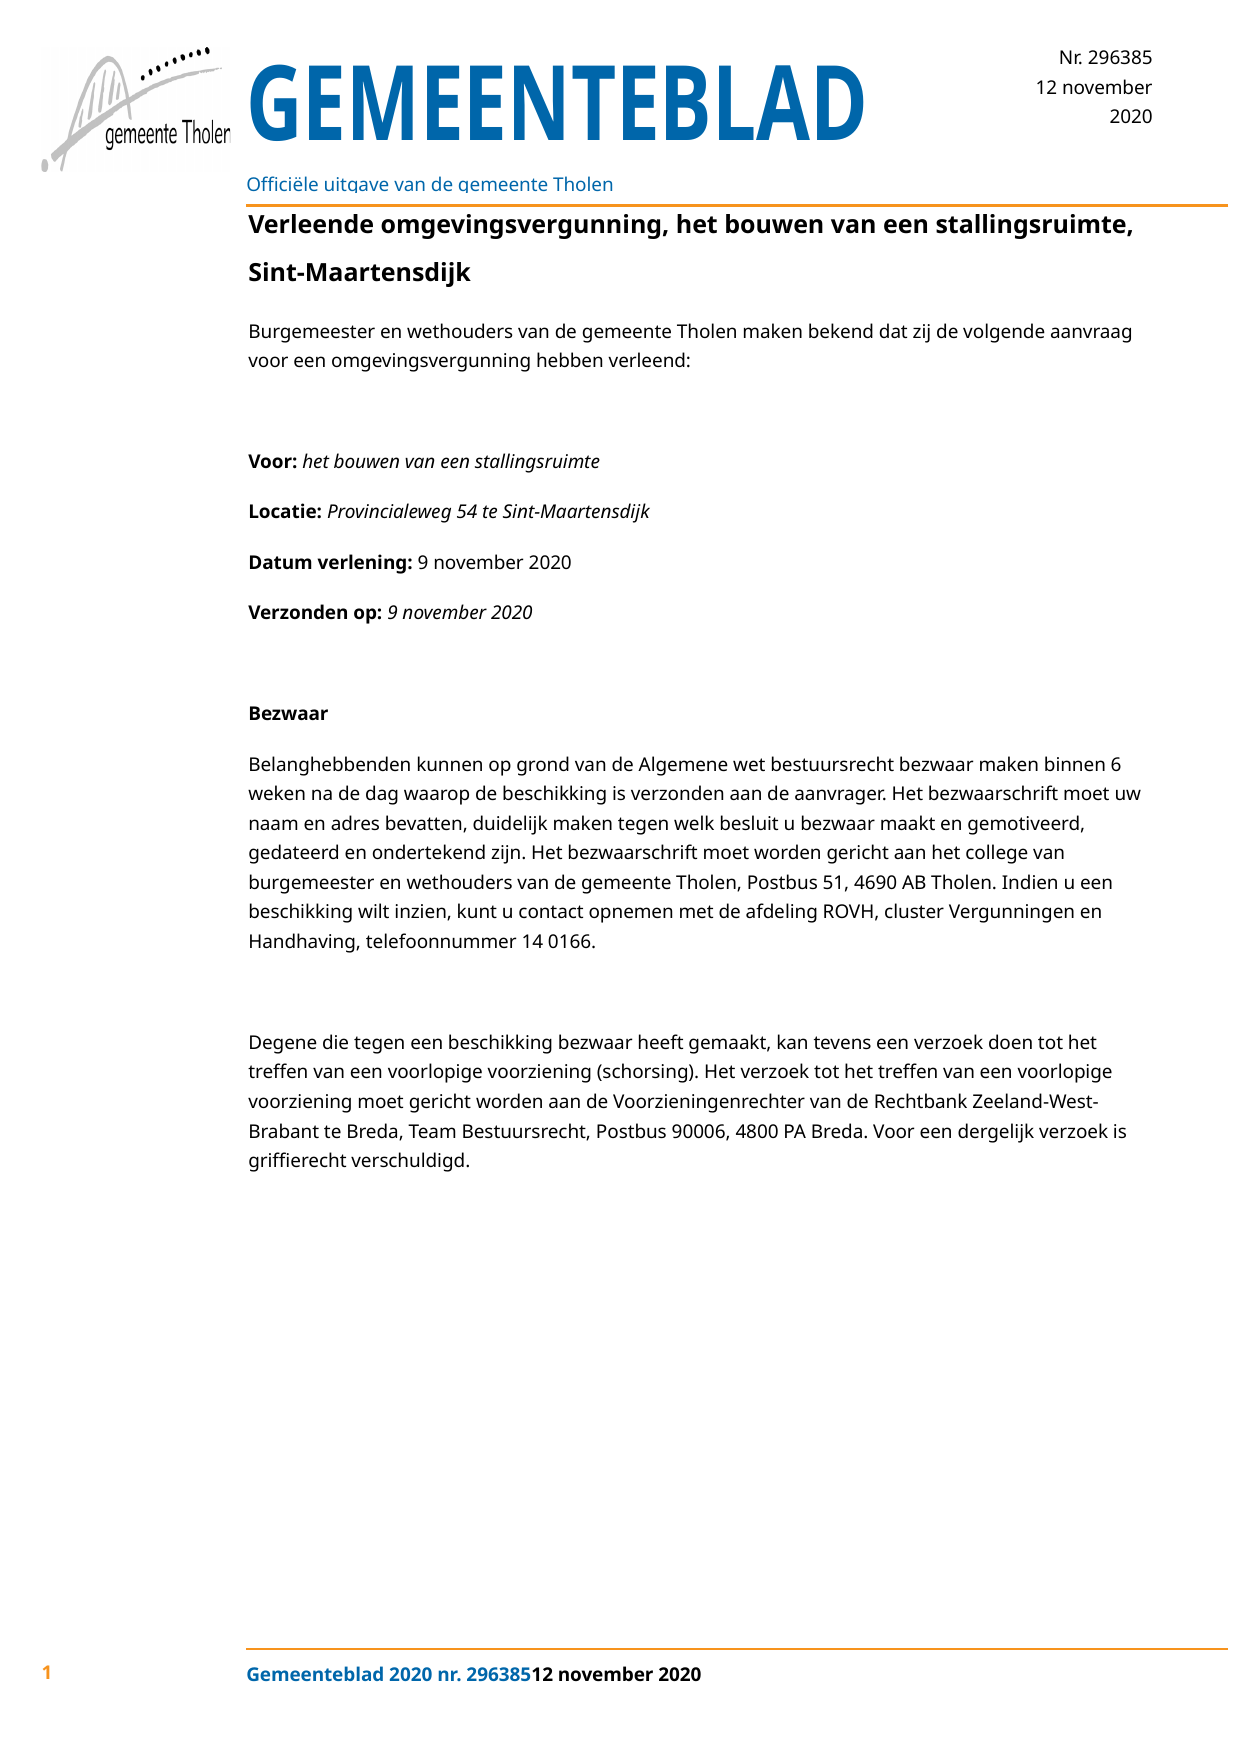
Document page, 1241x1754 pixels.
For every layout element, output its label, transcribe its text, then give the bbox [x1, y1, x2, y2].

text Verzonden op: 9 november 2020 [248, 599, 1152, 625]
picture [41, 47, 231, 172]
text Datum verlening: 9 november 2020 [248, 549, 1152, 575]
text Bezwaar [248, 700, 1152, 726]
text Voor: het bouwen van een stallingsruimte [248, 448, 1152, 474]
text Burgemeester en wethouders van de gemeente Tholen maken bekend dat zij de volgende aanvraag voor een omgevingsvergunning hebben verleend: [248, 318, 1152, 373]
text Locatie: Provincialeweg 54 te Sint-Maartensdijk [248, 499, 1152, 524]
text Degene die tegen een beschikking bezwaar heeft gemaakt, kan tevens een verzoek doen tot het treffen van een voorlopige voorziening (schorsing). Het verzoek tot het treffen van een voorlopige voorziening moet gericht worden aan de Voorzieningenrechter van de Rechtbank Zeeland-West-Brabant te Breda, Team Bestuursrecht, Postbus 90006, 4800 PA Breda. Voor een dergelijk verzoek is griffierecht verschuldigd. [248, 1029, 1152, 1173]
text Verleende omgevingsvergunning, het bouwen van een stallingsruimte, Sint-Maartensdijk [248, 207, 1152, 288]
text Belanghebbenden kunnen op grond van de Algemene wet bestuursrecht bezwaar maken binnen 6 weken na de dag waarop de beschikking is verzonden aan de aanvrager. Het bezwaarschrift moet uw naam en adres bevatten, duidelijk maken tegen welk besluit u bezwaar maakt en gemotiveerd, gedateerd en ondertekend zijn. Het bezwaarschrift moet worden gericht aan het college van burgemeester en wethouders van de gemeente Tholen, Postbus 51, 4690 AB Tholen. Indien u een beschikking wilt inzien, kunt u contact opnemen met de afdeling ROVH, cluster Vergunningen en Handhaving, telefoonnummer 14 0166. [248, 751, 1152, 954]
